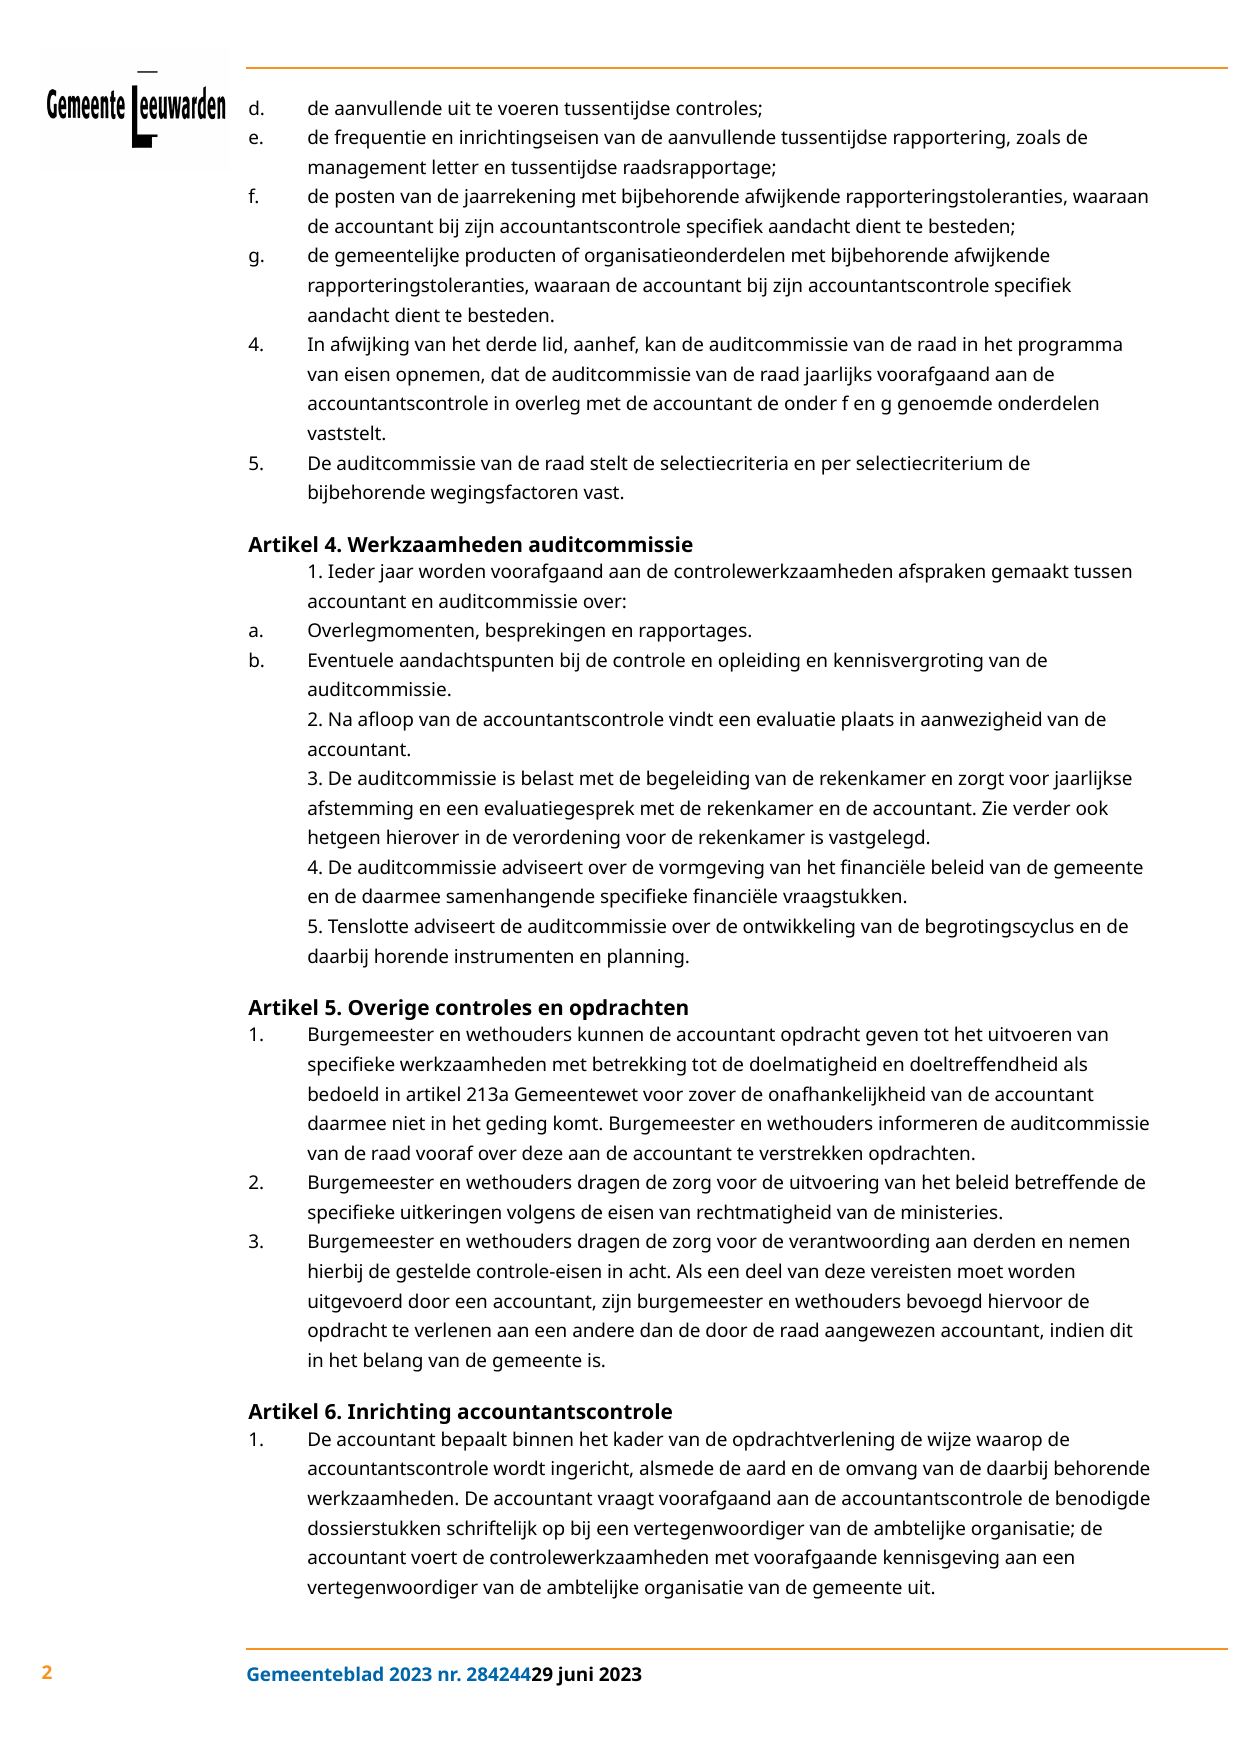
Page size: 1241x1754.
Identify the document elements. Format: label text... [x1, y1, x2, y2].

text Artikel 5. Overige controles en opdrachten [248, 993, 1152, 1022]
picture [41, 47, 231, 172]
list 5. Tenslotte adviseert de auditcommissie over de ontwikkeling van de begrotingscyclus en de daarbij horende instrumenten en planning. [248, 913, 1152, 968]
list In afwijking van het derde lid, aanhef, kan de auditcommissie van de raad in het programma van eisen opnemen, dat de auditcommissie van de raad jaarlijks voorafgaand aan de accountantscontrole in overleg met de accountant de onder f en g genoemde onderdelen vaststelt. [248, 331, 1152, 446]
list De auditcommissie van de raad stelt de selectiecriteria en per selectiecriterium de bijbehorende wegingsfactoren vast. [248, 450, 1152, 505]
list 4. De auditcommissie adviseert over de vormgeving van het financiële beleid van de gemeente en de daarmee samenhangende specifieke financiële vraagstukken. [248, 854, 1152, 909]
list 1. Ieder jaar worden voorafgaand aan de controlewerkzaamheden afspraken gemaakt tussen accountant en auditcommissie over: [248, 558, 1152, 613]
list de gemeentelijke producten of organisatieonderdelen met bijbehorende afwijkende rapporteringstoleranties, waaraan de accountant bij zijn accountantscontrole specifiek aandacht dient te besteden. [248, 243, 1152, 328]
list Burgemeester en wethouders dragen de zorg voor de verantwoording aan derden en nemen hierbij de gestelde controle-eisen in acht. Als een deel van deze vereisten moet worden uitgevoerd door een accountant, zijn burgemeester en wethouders bevoegd hiervoor de opdracht te verlenen aan een andere dan de door de raad aangewezen accountant, indien dit in het belang van de gemeente is. [248, 1229, 1152, 1373]
list de posten van de jaarrekening met bijbehorende afwijkende rapporteringstoleranties, waaraan de accountant bij zijn accountantscontrole specifiek aandacht dient te besteden; [248, 183, 1152, 239]
list 3. De auditcommissie is belast met de begeleiding van de rekenkamer en zorgt voor jaarlijkse afstemming en een evaluatiegesprek met de rekenkamer en de accountant. Zie verder ook hetgeen hierover in de verordening voor de rekenkamer is vastgelegd. [248, 765, 1152, 850]
text Artikel 6. Inrichting accountantscontrole [248, 1397, 1152, 1426]
list Burgemeester en wethouders kunnen de accountant opdracht geven tot het uitvoeren van specifieke werkzaamheden met betrekking tot de doelmatigheid en doeltreffendheid als bedoeld in artikel 213a Gemeentewet voor zover de onafhankelijkheid van de accountant daarmee niet in het geding komt. Burgemeester en wethouders informeren de auditcommissie van de raad vooraf over deze aan de accountant te verstrekken opdrachten. [248, 1022, 1152, 1166]
list 2. Na afloop van de accountantscontrole vindt een evaluatie plaats in aanwezigheid van de accountant. [248, 706, 1152, 761]
list De accountant bepaalt binnen het kader van de opdrachtverlening de wijze waarop de accountantscontrole wordt ingericht, alsmede de aard en de omvang van de daarbij behorende werkzaamheden. De accountant vraagt voorafgaand aan de accountantscontrole de benodigde dossierstukken schriftelijk op bij een vertegenwoordiger van de ambtelijke organisatie; de accountant voert de controlewerkzaamheden met voorafgaande kennisgeving aan een vertegenwoordiger van de ambtelijke organisatie van de gemeente uit. [248, 1426, 1152, 1599]
list Eventuele aandachtspunten bij de controle en opleiding en kennisvergroting van de auditcommissie. [248, 647, 1152, 702]
list de frequentie en inrichtingseisen van de aanvullende tussentijdse rapportering, zoals de management letter en tussentijdse raadsrapportage; [248, 124, 1152, 180]
text Artikel 4. Werkzaamheden auditcommissie [248, 530, 1152, 558]
list de aanvullende uit te voeren tussentijdse controles; [248, 95, 1152, 121]
list Overlegmomenten, besprekingen en rapportages. [248, 617, 1152, 643]
list Burgemeester en wethouders dragen de zorg voor de uitvoering van het beleid betreffende de specifieke uitkeringen volgens de eisen van rechtmatigheid van de ministeries. [248, 1169, 1152, 1225]
